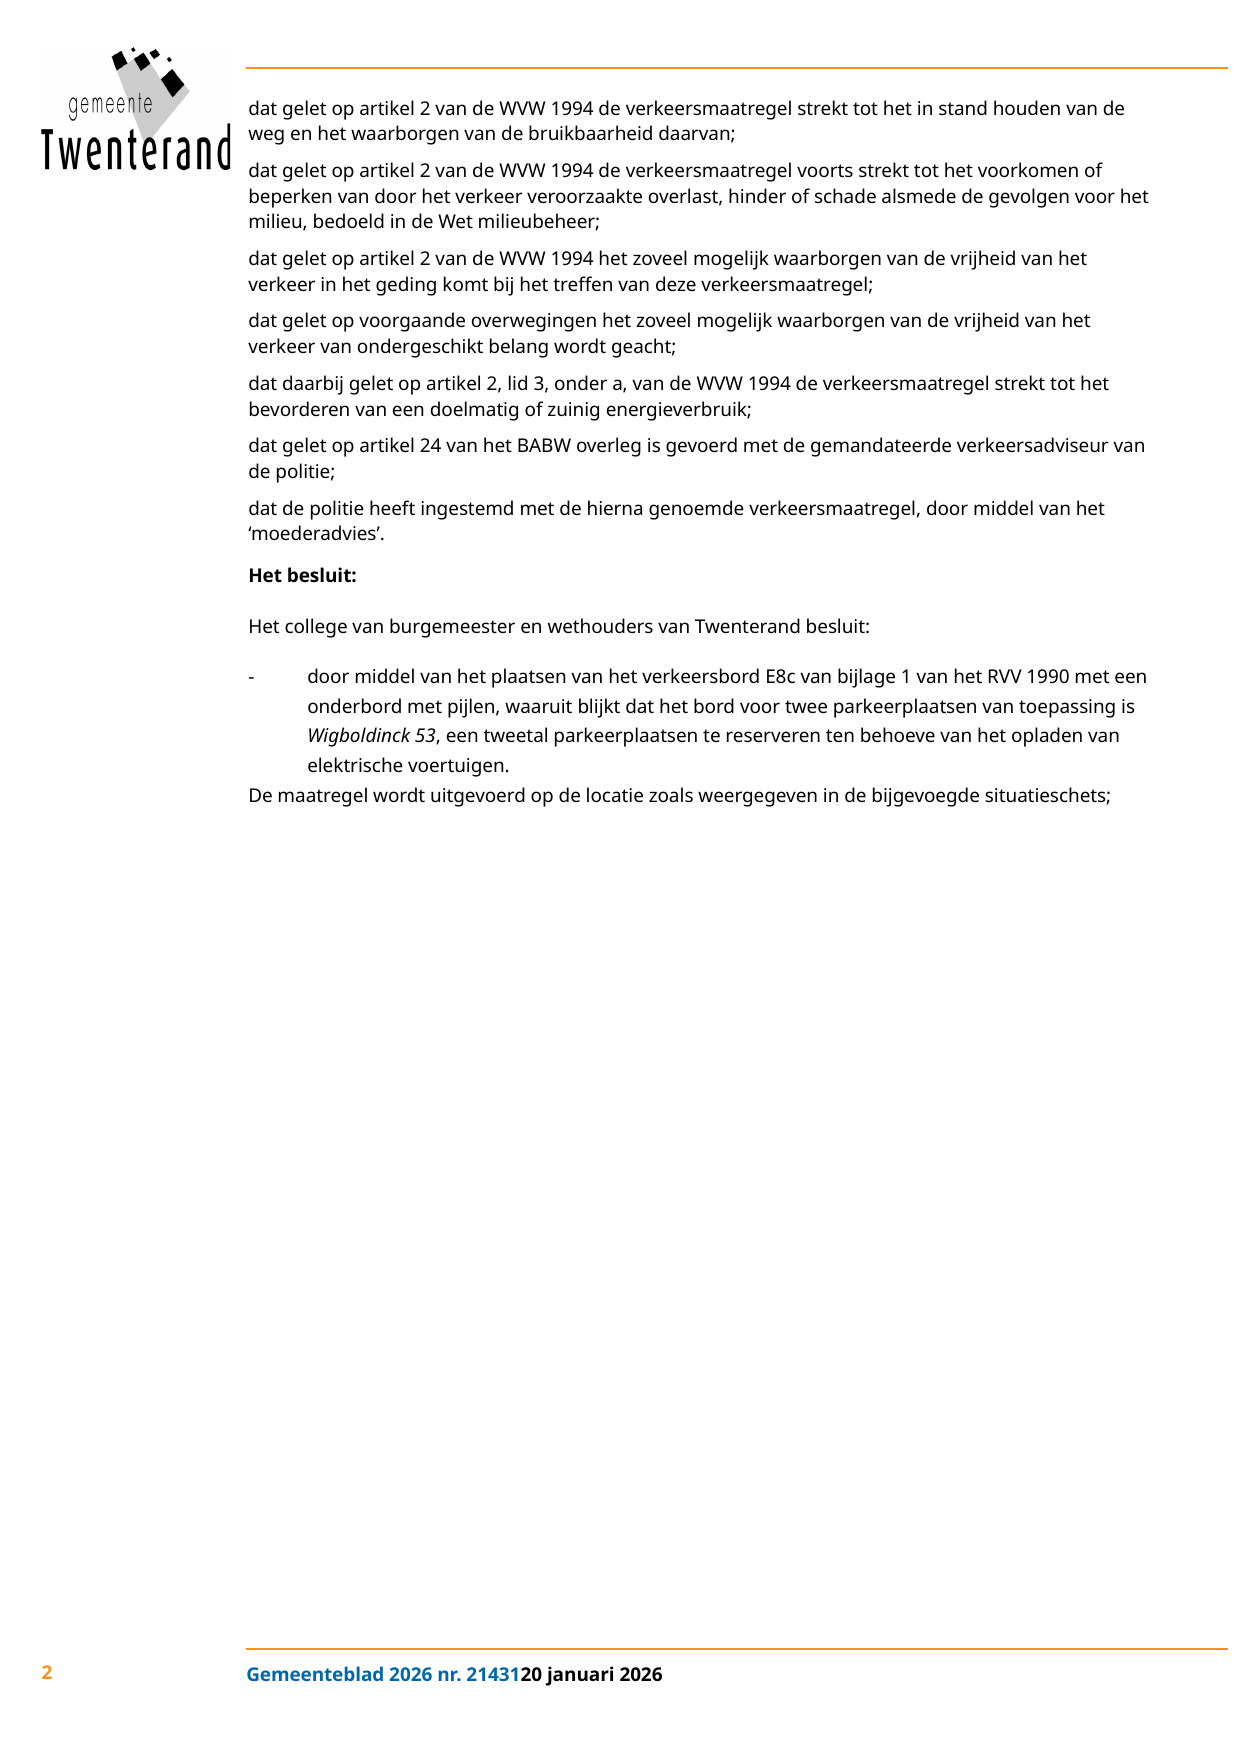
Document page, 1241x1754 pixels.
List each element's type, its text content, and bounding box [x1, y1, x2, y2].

text dat gelet op artikel 2 van de WVW 1994 de verkeersmaatregel voorts strekt tot het voorkomen of beperken van door het verkeer veroorzaakte overlast, hinder of schade alsmede de gevolgen voor het milieu, bedoeld in de Wet milieubeheer; [248, 157, 1152, 234]
text dat de politie heeft ingestemd met de hierna genoemde verkeersmaatregel, door middel van het ‘moederadvies’. [248, 495, 1152, 546]
text dat gelet op artikel 24 van het BABW overleg is gevoerd met de gemandateerde verkeersadviseur van de politie; [248, 432, 1152, 484]
text dat daarbij gelet op artikel 2, lid 3, onder a, van de WVW 1994 de verkeersmaatregel strekt tot het bevorderen van een doelmatig of zuinig energieverbruik; [248, 370, 1152, 422]
text De maatregel wordt uitgevoerd op de locatie zoals weergegeven in de bijgevoegde situatieschets; [248, 782, 1152, 807]
text dat gelet op artikel 2 van de WVW 1994 het zoveel mogelijk waarborgen van de vrijheid van het verkeer in het geding komt bij het treffen van deze verkeersmaatregel; [248, 245, 1152, 297]
text dat gelet op voorgaande overwegingen het zoveel mogelijk waarborgen van de vrijheid van het verkeer van ondergeschikt belang wordt geacht; [248, 308, 1152, 359]
picture [41, 47, 231, 172]
text Het college van burgemeester en wethouders van Twenterand besluit: [248, 613, 1152, 639]
list door middel van het plaatsen van het verkeersbord E8c van bijlage 1 van het RVV 1990 met een onderbord met pijlen, waaruit blijkt dat het bord voor twee parkeerplaatsen van toepassing is Wigboldinck 53, een tweetal parkeerplaatsen te reserveren ten behoeve van het opladen van elektrische voertuigen. [248, 663, 1152, 778]
text dat gelet op artikel 2 van de WVW 1994 de verkeersmaatregel strekt tot het in stand houden van de weg en het waarborgen van de bruikbaarheid daarvan; [248, 95, 1152, 146]
text Het besluit: [248, 563, 1152, 588]
